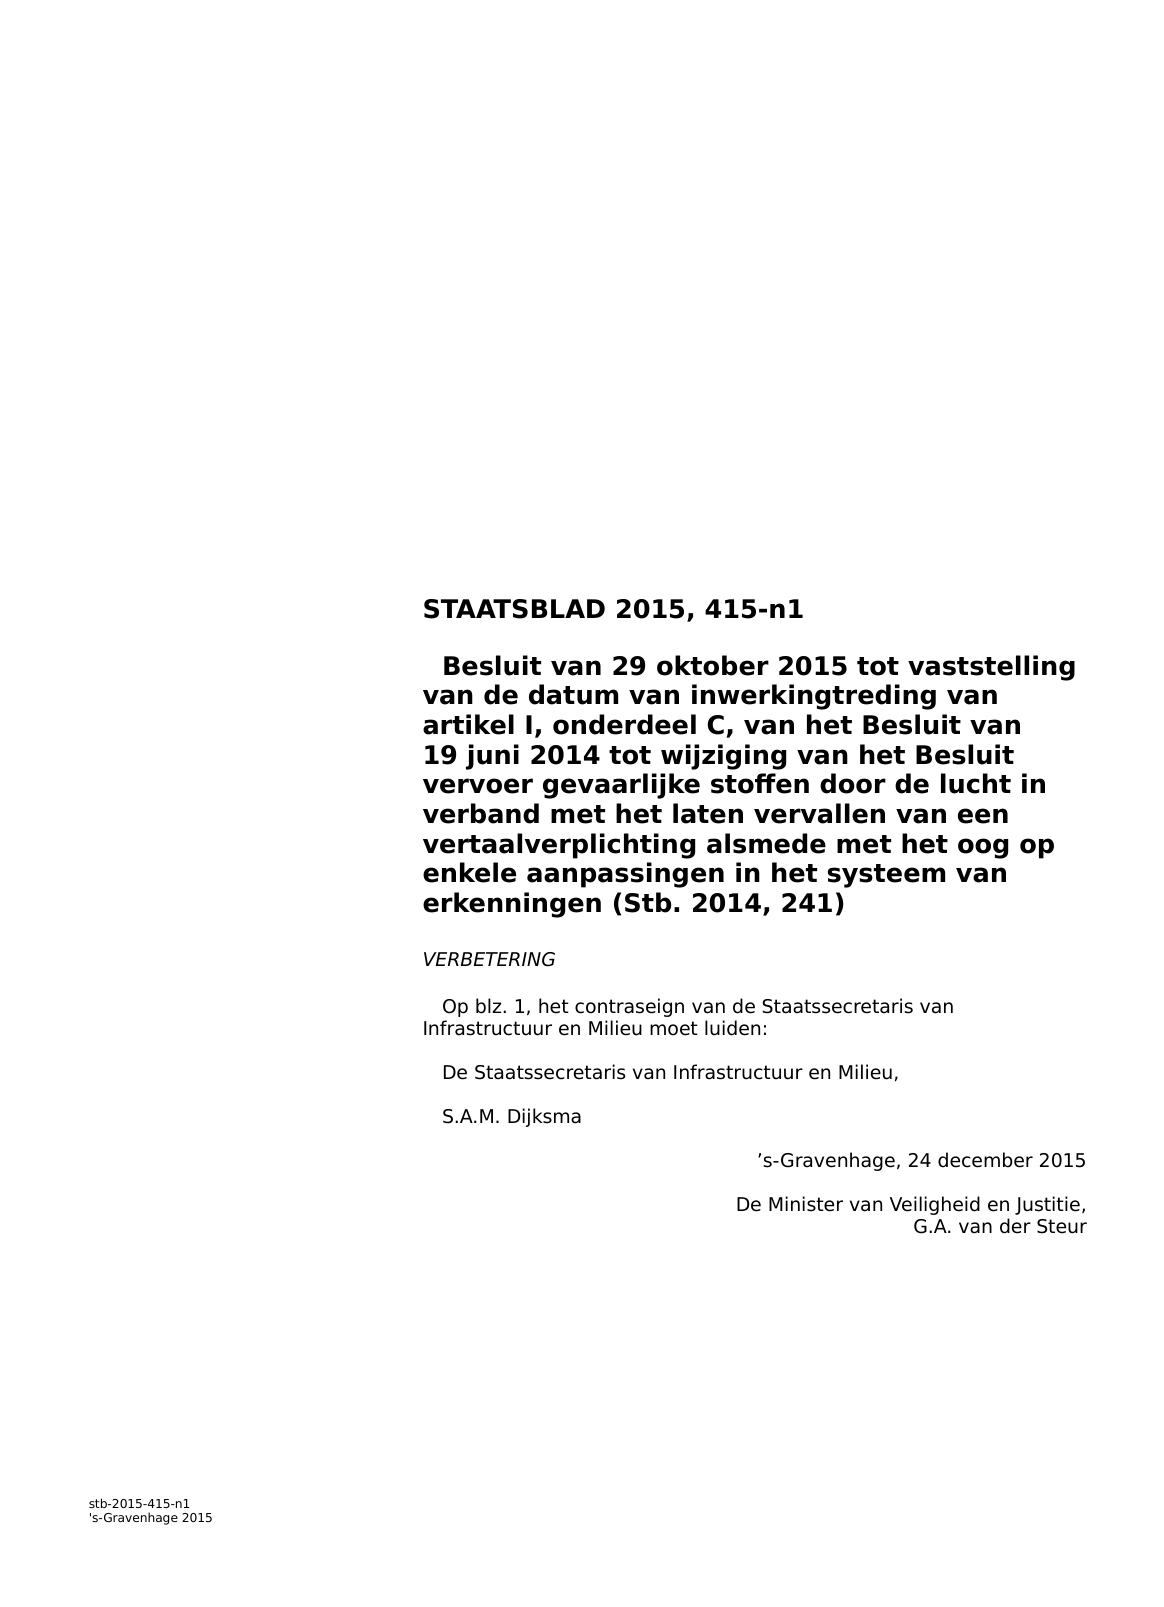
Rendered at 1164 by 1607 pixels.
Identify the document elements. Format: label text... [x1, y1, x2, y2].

subtitle STAATSBLAD 2015, 415-n1 [422, 595, 1087, 625]
text De Minister van Veiligheid en Justitie, G.A. van der Steur [422, 1194, 1087, 1238]
text stb-2015-415-n1 [88, 1497, 323, 1511]
text Besluit van 29 oktober 2015 tot vaststelling van de datum van inwerkingtreding van artikel I, onderdeel C, van het Besluit van 19 juni 2014 tot wijziging van het Besluit vervoer gevaarlijke stoffen door de lucht in verband met het laten vervallen van een vertaalverplichting alsmede met het oog op enkele aanpassingen in het systeem van erkenningen (Stb. 2014, 241) [422, 651, 1087, 919]
text 's-Gravenhage 2015 [88, 1511, 323, 1525]
text Op blz. 1, het contraseign van de Staatssecretaris van Infrastructuur en Milieu moet luiden: [422, 996, 1087, 1039]
text S.A.M. Dijksma [422, 1106, 1087, 1128]
subtitle VERBETERING [422, 949, 1087, 971]
text De Staatssecretaris van Infrastructuur en Milieu, [422, 1062, 1087, 1084]
text ’s-Gravenhage, 24 december 2015 [422, 1150, 1087, 1172]
